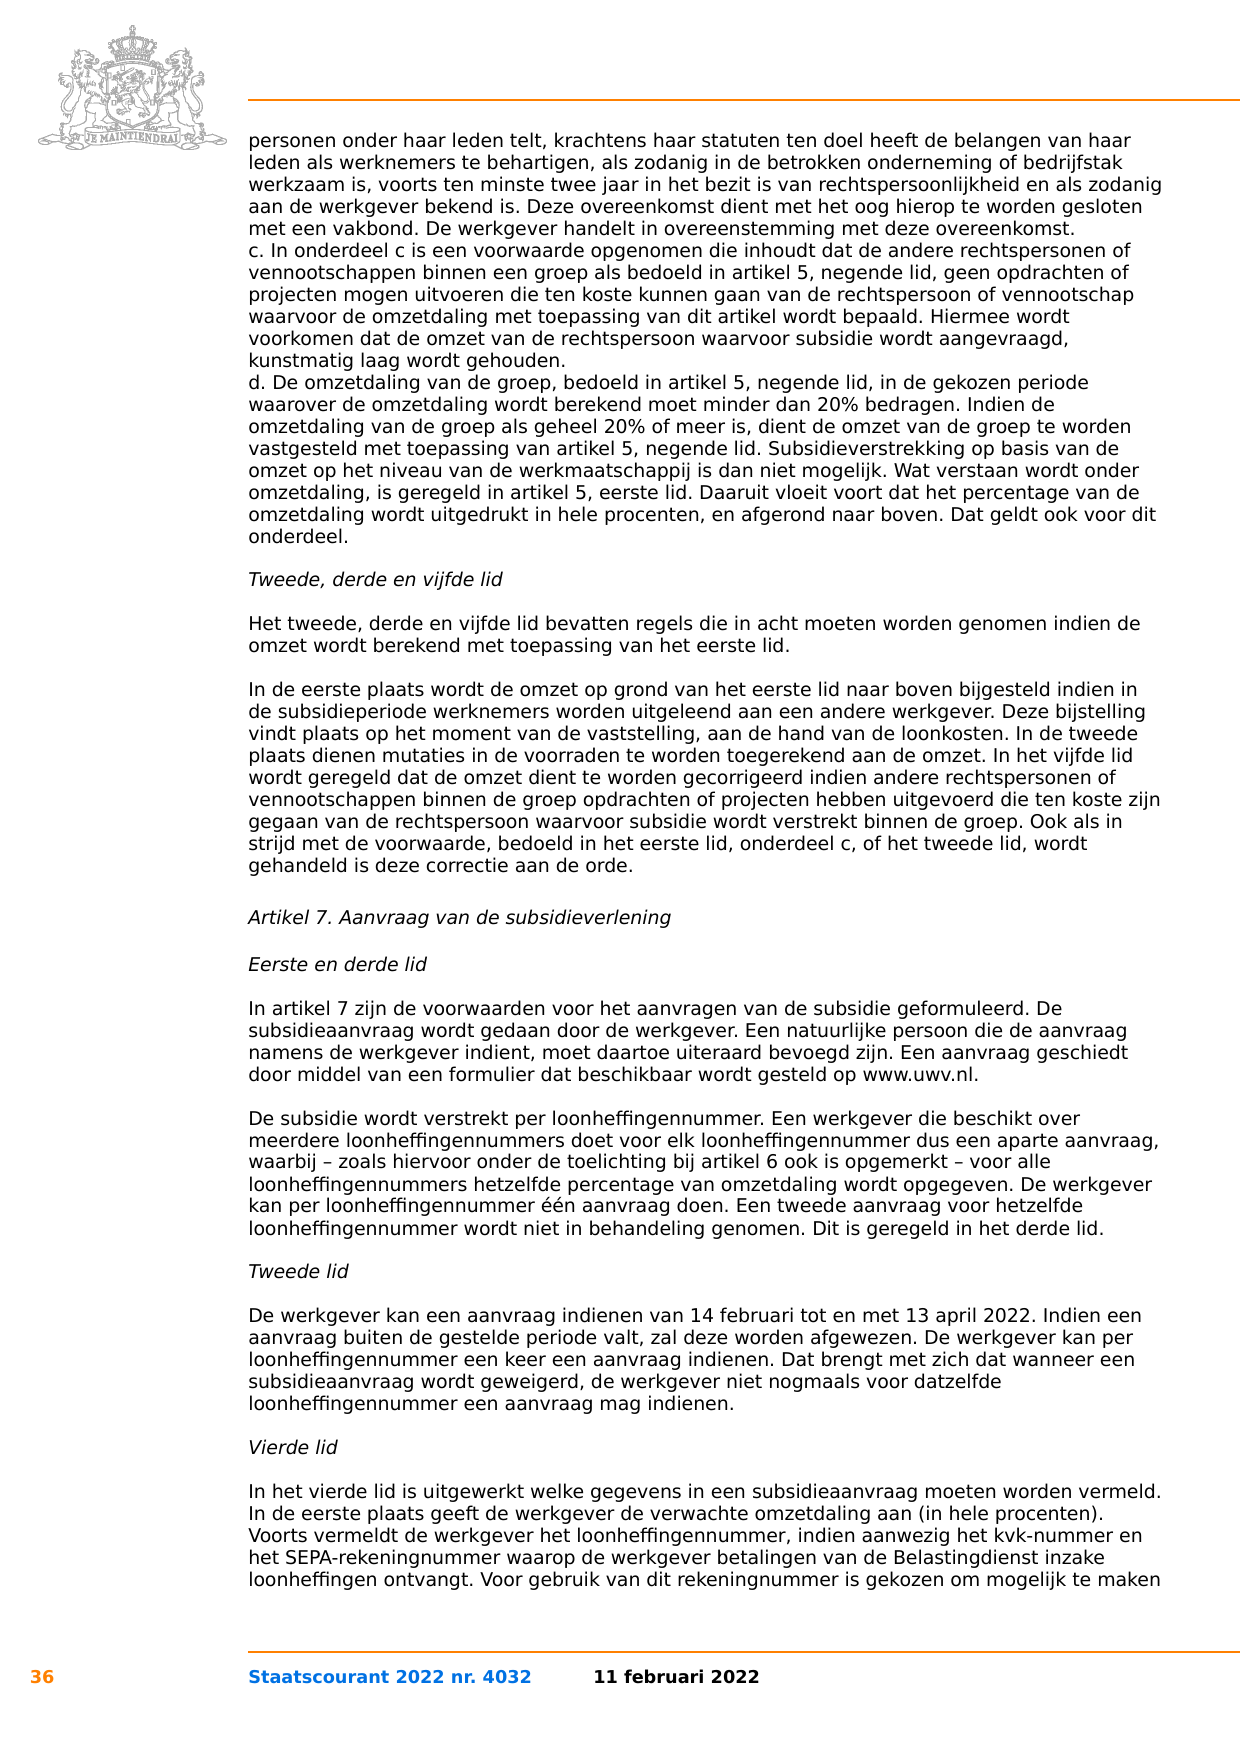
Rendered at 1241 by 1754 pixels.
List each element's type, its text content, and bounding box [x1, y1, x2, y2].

text c. In onderdeel c is een voorwaarde opgenomen die inhoudt dat de andere rechtspersonen of vennootschappen binnen een groep als bedoeld in artikel 5, negende lid, geen opdrachten of projecten mogen uitvoeren die ten koste kunnen gaan van de rechtspersoon of vennootschap waarvoor de omzetdaling met toepassing van dit artikel wordt bepaald. Hiermee wordt voorkomen dat de omzet van de rechtspersoon waarvoor subsidie wordt aangevraagd, kunstmatig laag wordt gehouden. [248, 240, 1163, 372]
subtitle Eerste en derde lid [248, 954, 1163, 976]
text In het vierde lid is uitgewerkt welke gegevens in een subsidieaanvraag moeten worden vermeld. In de eerste plaats geeft de werkgever de verwachte omzetdaling aan (in hele procenten). Voorts vermeldt de werkgever het loonheffingennummer, indien aanwezig het kvk-nummer en het SEPA-rekeningnummer waarop de werkgever betalingen van de Belastingdienst inzake loonheffingen ontvangt. Voor gebruik van dit rekeningnummer is gekozen om mogelijk te maken [248, 1481, 1163, 1591]
picture [38, 25, 227, 150]
subtitle Vierde lid [248, 1437, 1163, 1459]
text De subsidie wordt verstrekt per loonheffingennummer. Een werkgever die beschikt over meerdere loonheffingennummers doet voor elk loonheffingennummer dus een aparte aanvraag, waarbij – zoals hiervoor onder de toelichting bij artikel 6 ook is opgemerkt – voor alle loonheffingennummers hetzelfde percentage van omzetdaling wordt opgegeven. De werkgever kan per loonheffingennummer één aanvraag doen. Een tweede aanvraag voor hetzelfde loonheffingennummer wordt niet in behandeling genomen. Dit is geregeld in het derde lid. [248, 1107, 1163, 1239]
text In de eerste plaats wordt de omzet op grond van het eerste lid naar boven bijgesteld indien in de subsidieperiode werknemers worden uitgeleend aan een andere werkgever. Deze bijstelling vindt plaats op het moment van de vaststelling, aan de hand van de loonkosten. In de tweede plaats dienen mutaties in de voorraden te worden toegerekend aan de omzet. In het vijfde lid wordt geregeld dat de omzet dient te worden gecorrigeerd indien andere rechtspersonen of vennootschappen binnen de groep opdrachten of projecten hebben uitgevoerd die ten koste zijn gegaan van de rechtspersoon waarvoor subsidie wordt verstrekt binnen de groep. Ook als in strijd met de voorwaarde, bedoeld in het eerste lid, onderdeel c, of het tweede lid, wordt gehandeld is deze correctie aan de orde. [248, 679, 1163, 877]
text d. De omzetdaling van de groep, bedoeld in artikel 5, negende lid, in de gekozen periode waarover de omzetdaling wordt berekend moet minder dan 20% bedragen. Indien de omzetdaling van de groep als geheel 20% of meer is, dient de omzet van de groep te worden vastgesteld met toepassing van artikel 5, negende lid. Subsidieverstrekking op basis van de omzet op het niveau van de werkmaatschappij is dan niet mogelijk. Wat verstaan wordt onder omzetdaling, is geregeld in artikel 5, eerste lid. Daaruit vloeit voort dat het percentage van de omzetdaling wordt uitgedrukt in hele procenten, en afgerond naar boven. Dat geldt ook voor dit onderdeel. [248, 372, 1163, 547]
text personen onder haar leden telt, krachtens haar statuten ten doel heeft de belangen van haar leden als werknemers te behartigen, als zodanig in de betrokken onderneming of bedrijfstak werkzaam is, voorts ten minste twee jaar in het bezit is van rechtspersoonlijkheid en als zodanig aan de werkgever bekend is. Deze overeenkomst dient met het oog hierop te worden gesloten met een vakbond. De werkgever handelt in overeenstemming met deze overeenkomst. [248, 130, 1163, 240]
subtitle Tweede lid [248, 1261, 1163, 1283]
text Het tweede, derde en vijfde lid bevatten regels die in acht moeten worden genomen indien de omzet wordt berekend met toepassing van het eerste lid. [248, 613, 1163, 657]
text De werkgever kan een aanvraag indienen van 14 februari tot en met 13 april 2022. Indien een aanvraag buiten de gestelde periode valt, zal deze worden afgewezen. De werkgever kan per loonheffingennummer een keer een aanvraag indienen. Dat brengt met zich dat wanneer een subsidieaanvraag wordt geweigerd, de werkgever niet nogmaals voor datzelfde loonheffingennummer een aanvraag mag indienen. [248, 1305, 1163, 1415]
subtitle Tweede, derde en vijfde lid [248, 569, 1163, 591]
text In artikel 7 zijn de voorwaarden voor het aanvragen van de subsidie geformuleerd. De subsidieaanvraag wordt gedaan door de werkgever. Een natuurlijke persoon die de aanvraag namens de werkgever indient, moet daartoe uiteraard bevoegd zijn. Een aanvraag geschiedt door middel van een formulier dat beschikbaar wordt gesteld op www.uwv.nl. [248, 998, 1163, 1086]
subtitle Artikel 7. Aanvraag van de subsidieverlening [248, 907, 1163, 929]
